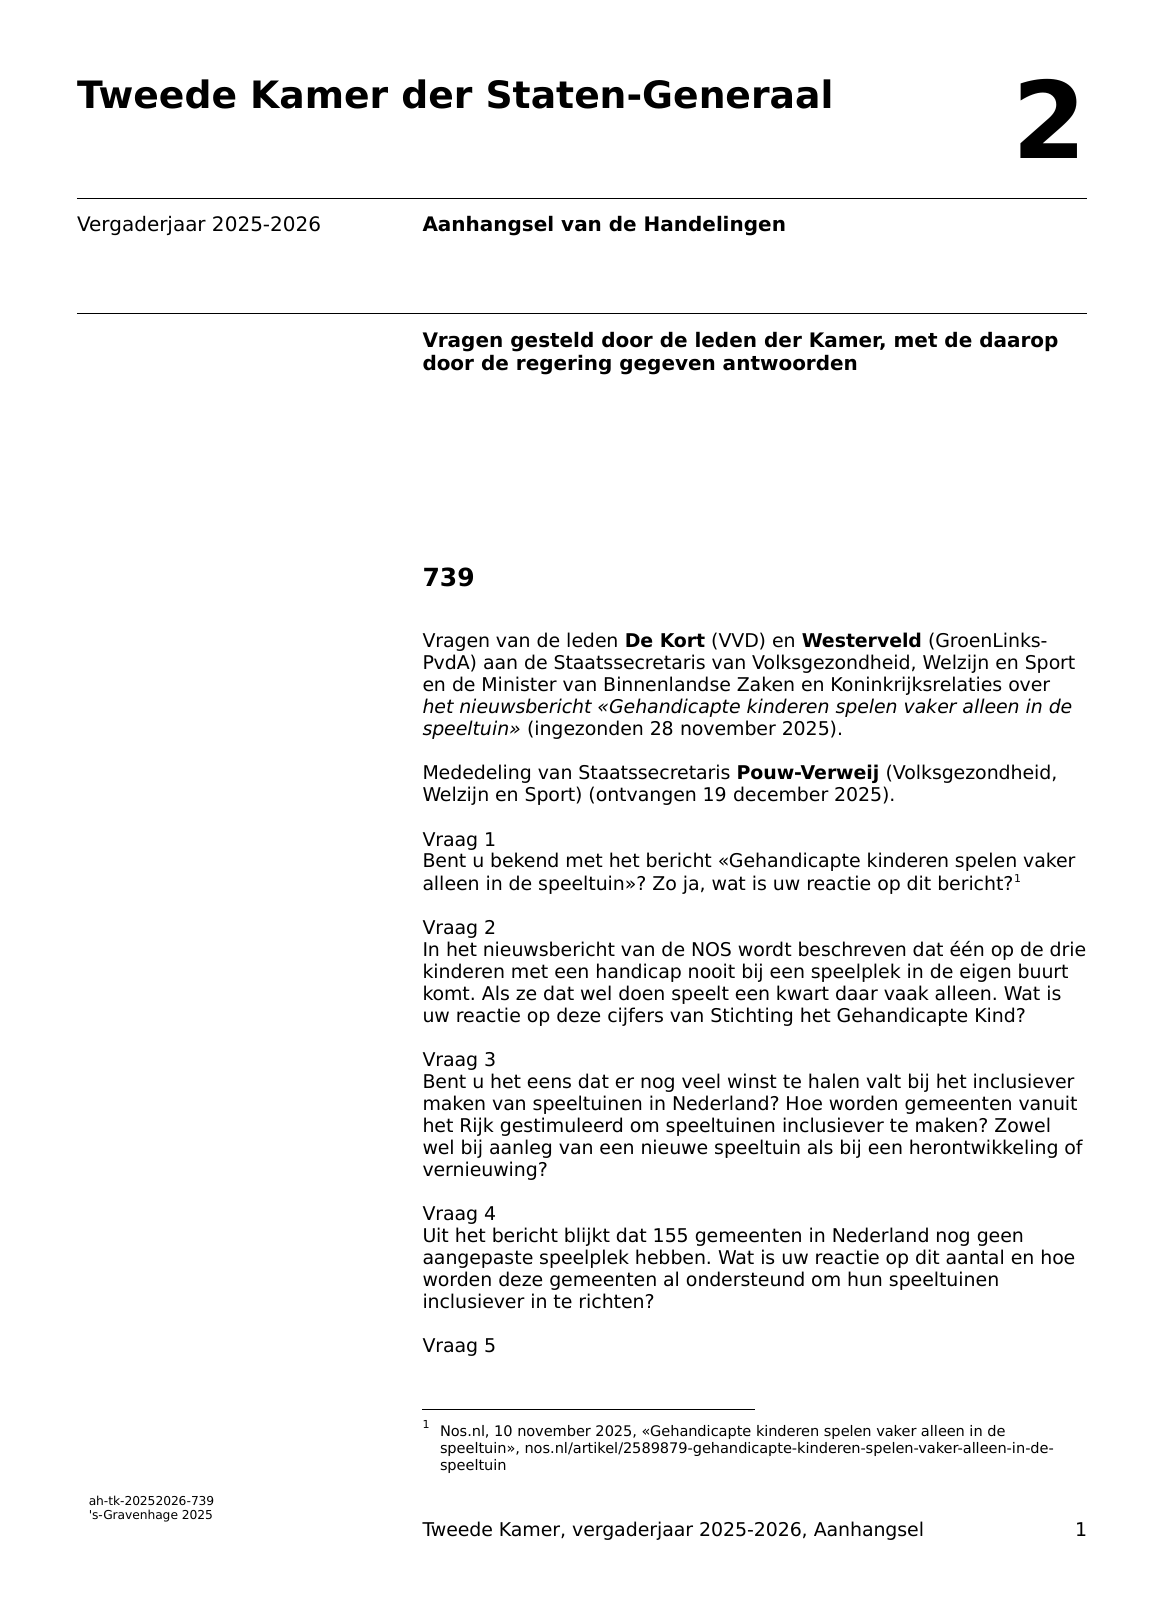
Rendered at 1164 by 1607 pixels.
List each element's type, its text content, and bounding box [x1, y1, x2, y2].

text Bent u het eens dat er nog veel winst te halen valt bij het inclusiever maken van speeltuinen in Nederland? Hoe worden gemeenten vanuit het Rijk gestimuleerd om speeltuinen inclusiever te maken? Zowel wel bij aanleg van een nieuwe speeltuin als bij een herontwikkeling of vernieuwing? [422, 1071, 1087, 1181]
table_header Tweede Kamer der Staten-Generaal [77, 59, 886, 198]
text Bent u bekend met het bericht «Gehandicapte kinderen spelen vaker alleen in de speeltuin»? Zo ja, wat is uw reactie op dit bericht? [422, 850, 1087, 894]
text Vraag 2 [422, 917, 1087, 938]
text Vraag 1 [422, 828, 1087, 850]
text Vraag 3 [422, 1049, 1087, 1071]
text Vraag 5 [422, 1335, 1087, 1357]
text Uit het bericht blijkt dat 155 gemeenten in Nederland nog geen aangepaste speelplek hebben. Wat is uw reactie op dit aantal en hoe worden deze gemeenten al ondersteund om hun speeltuinen inclusiever in te richten? [422, 1225, 1087, 1313]
text Vragen van de leden De Kort (VVD) en Westerveld (GroenLinks-PvdA) aan de Staatssecretaris van Volksgezondheid, Welzijn en Sport en de Minister van Binnenlandse Zaken en Koninkrijksrelaties over het nieuwsbericht «Gehandicapte kinderen spelen vaker alleen in de speeltuin» (ingezonden 28 november 2025). [422, 630, 1087, 740]
text ah-tk-20252026-739 [88, 1494, 323, 1508]
text Mededeling van Staatssecretaris Pouw-Verweij (Volksgezondheid, Welzijn en Sport) (ontvangen 19 december 2025). [422, 762, 1087, 806]
table_header 2 [886, 59, 1087, 198]
text Nos.nl, 10 november 2025, «Gehandicapte kinderen spelen vaker alleen in de speeltuin», nos.nl/artikel/2589879-gehandicapte-kinderen-spelen-vaker-alleen-in-de-speeltuin [422, 1418, 1087, 1474]
text 's-Gravenhage 2025 [88, 1508, 323, 1522]
table_cell Vragen gesteld door de leden der Kamer, met de daarop door de regering gegeven antwoorden [422, 314, 1087, 375]
text In het nieuwsbericht van de NOS wordt beschreven dat één op de drie kinderen met een handicap nooit bij een speelplek in de eigen buurt komt. Als ze dat wel doen speelt een kwart daar vaak alleen. Wat is uw reactie op deze cijfers van Stichting het Gehandicapte Kind? [422, 938, 1087, 1026]
table_cell [77, 314, 422, 375]
table_cell Vergaderjaar 2025-2026 [77, 199, 422, 313]
table_cell Aanhangsel van de Handelingen [422, 199, 1087, 313]
text 739 [422, 563, 1087, 592]
text Vraag 4 [422, 1203, 1087, 1225]
